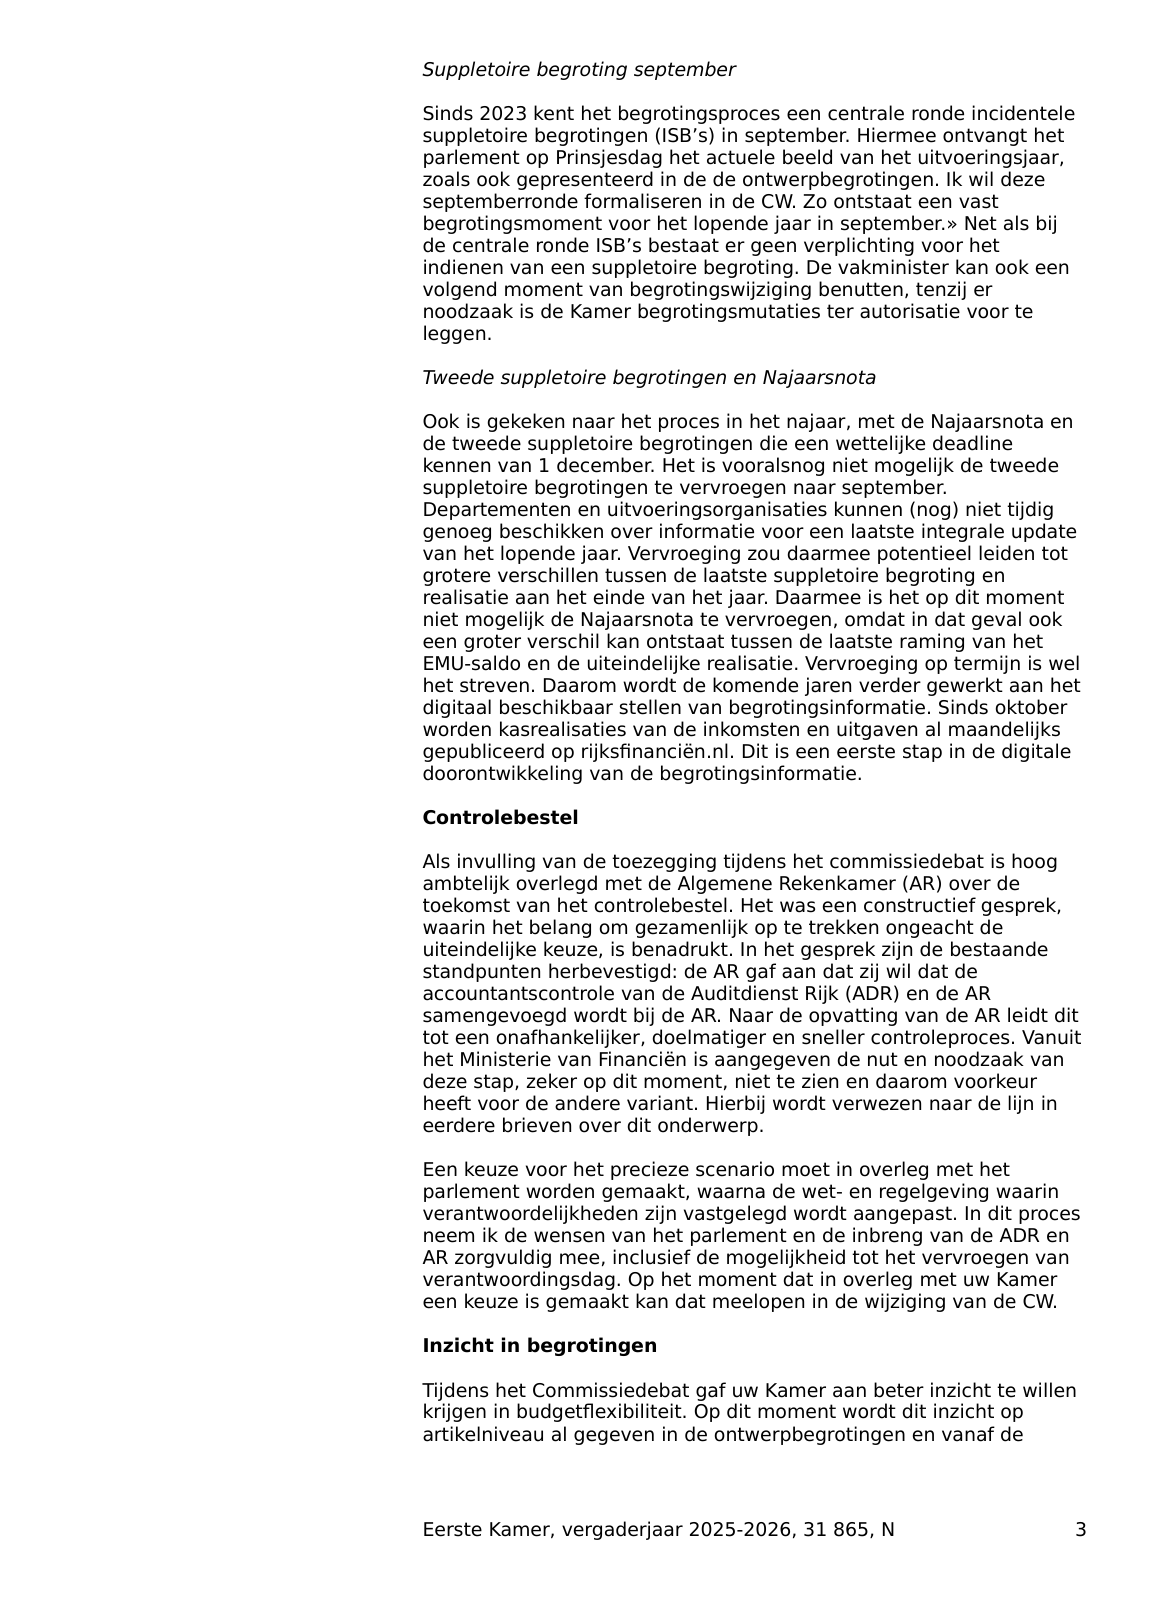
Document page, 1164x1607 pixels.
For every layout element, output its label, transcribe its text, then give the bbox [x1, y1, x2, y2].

text Als invulling van de toezegging tijdens het commissiedebat is hoog ambtelijk overlegd met de Algemene Rekenkamer (AR) over de toekomst van het controlebestel. Het was een constructief gesprek, waarin het belang om gezamenlijk op te trekken ongeacht de uiteindelijke keuze, is benadrukt. In het gesprek zijn de bestaande standpunten herbevestigd: de AR gaf aan dat zij wil dat de accountantscontrole van de Auditdienst Rijk (ADR) en de AR samengevoegd wordt bij de AR. Naar de opvatting van de AR leidt dit tot een onafhankelijker, doelmatiger en sneller controleproces. Vanuit het Ministerie van Financiën is aangegeven de nut en noodzaak van deze stap, zeker op dit moment, niet te zien en daarom voorkeur heeft voor de andere variant. Hierbij wordt verwezen naar de lijn in eerdere brieven over dit onderwerp. [422, 851, 1087, 1137]
text Tijdens het Commissiedebat gaf uw Kamer aan beter inzicht te willen krijgen in budgetflexibiliteit. Op dit moment wordt dit inzicht op artikelniveau al gegeven in de ontwerpbegrotingen en vanaf de [422, 1379, 1087, 1445]
text Een keuze voor het precieze scenario moet in overleg met het parlement worden gemaakt, waarna de wet- en regelgeving waarin verantwoordelijkheden zijn vastgelegd wordt aangepast. In dit proces neem ik de wensen van het parlement en de inbreng van de ADR en AR zorgvuldig mee, inclusief de mogelijkheid tot het vervroegen van verantwoordingsdag. Op het moment dat in overleg met uw Kamer een keuze is gemaakt kan dat meelopen in de wijziging van de CW. [422, 1159, 1087, 1313]
subtitle Suppletoire begroting september [422, 59, 1087, 81]
text Ook is gekeken naar het proces in het najaar, met de Najaarsnota en de tweede suppletoire begrotingen die een wettelijke deadline kennen van 1 december. Het is vooralsnog niet mogelijk de tweede suppletoire begrotingen te vervroegen naar september. Departementen en uitvoeringsorganisaties kunnen (nog) niet tijdig genoeg beschikken over informatie voor een laatste integrale update van het lopende jaar. Vervroeging zou daarmee potentieel leiden tot grotere verschillen tussen de laatste suppletoire begroting en realisatie aan het einde van het jaar. Daarmee is het op dit moment niet mogelijk de Najaarsnota te vervroegen, omdat in dat geval ook een groter verschil kan ontstaat tussen de laatste raming van het EMU-saldo en de uiteindelijke realisatie. Vervroeging op termijn is wel het streven. Daarom wordt de komende jaren verder gewerkt aan het digitaal beschikbaar stellen van begrotingsinformatie. Sinds oktober worden kasrealisaties van de inkomsten en uitgaven al maandelijks gepubliceerd op rijksfinanciën.nl. Dit is een eerste stap in de digitale doorontwikkeling van de begrotingsinformatie. [422, 411, 1087, 785]
subtitle Tweede suppletoire begrotingen en Najaarsnota [422, 367, 1087, 389]
subtitle Inzicht in begrotingen [422, 1335, 1087, 1357]
text Sinds 2023 kent het begrotingsproces een centrale ronde incidentele suppletoire begrotingen (ISB’s) in september. Hiermee ontvangt het parlement op Prinsjesdag het actuele beeld van het uitvoeringsjaar, zoals ook gepresenteerd in de de ontwerpbegrotingen. Ik wil deze septemberronde formaliseren in de CW. Zo ontstaat een vast begrotingsmoment voor het lopende jaar in september.» Net als bij de centrale ronde ISB’s bestaat er geen verplichting voor het indienen van een suppletoire begroting. De vakminister kan ook een volgend moment van begrotingswijziging benutten, tenzij er noodzaak is de Kamer begrotingsmutaties ter autorisatie voor te leggen. [422, 103, 1087, 345]
subtitle Controlebestel [422, 807, 1087, 829]
